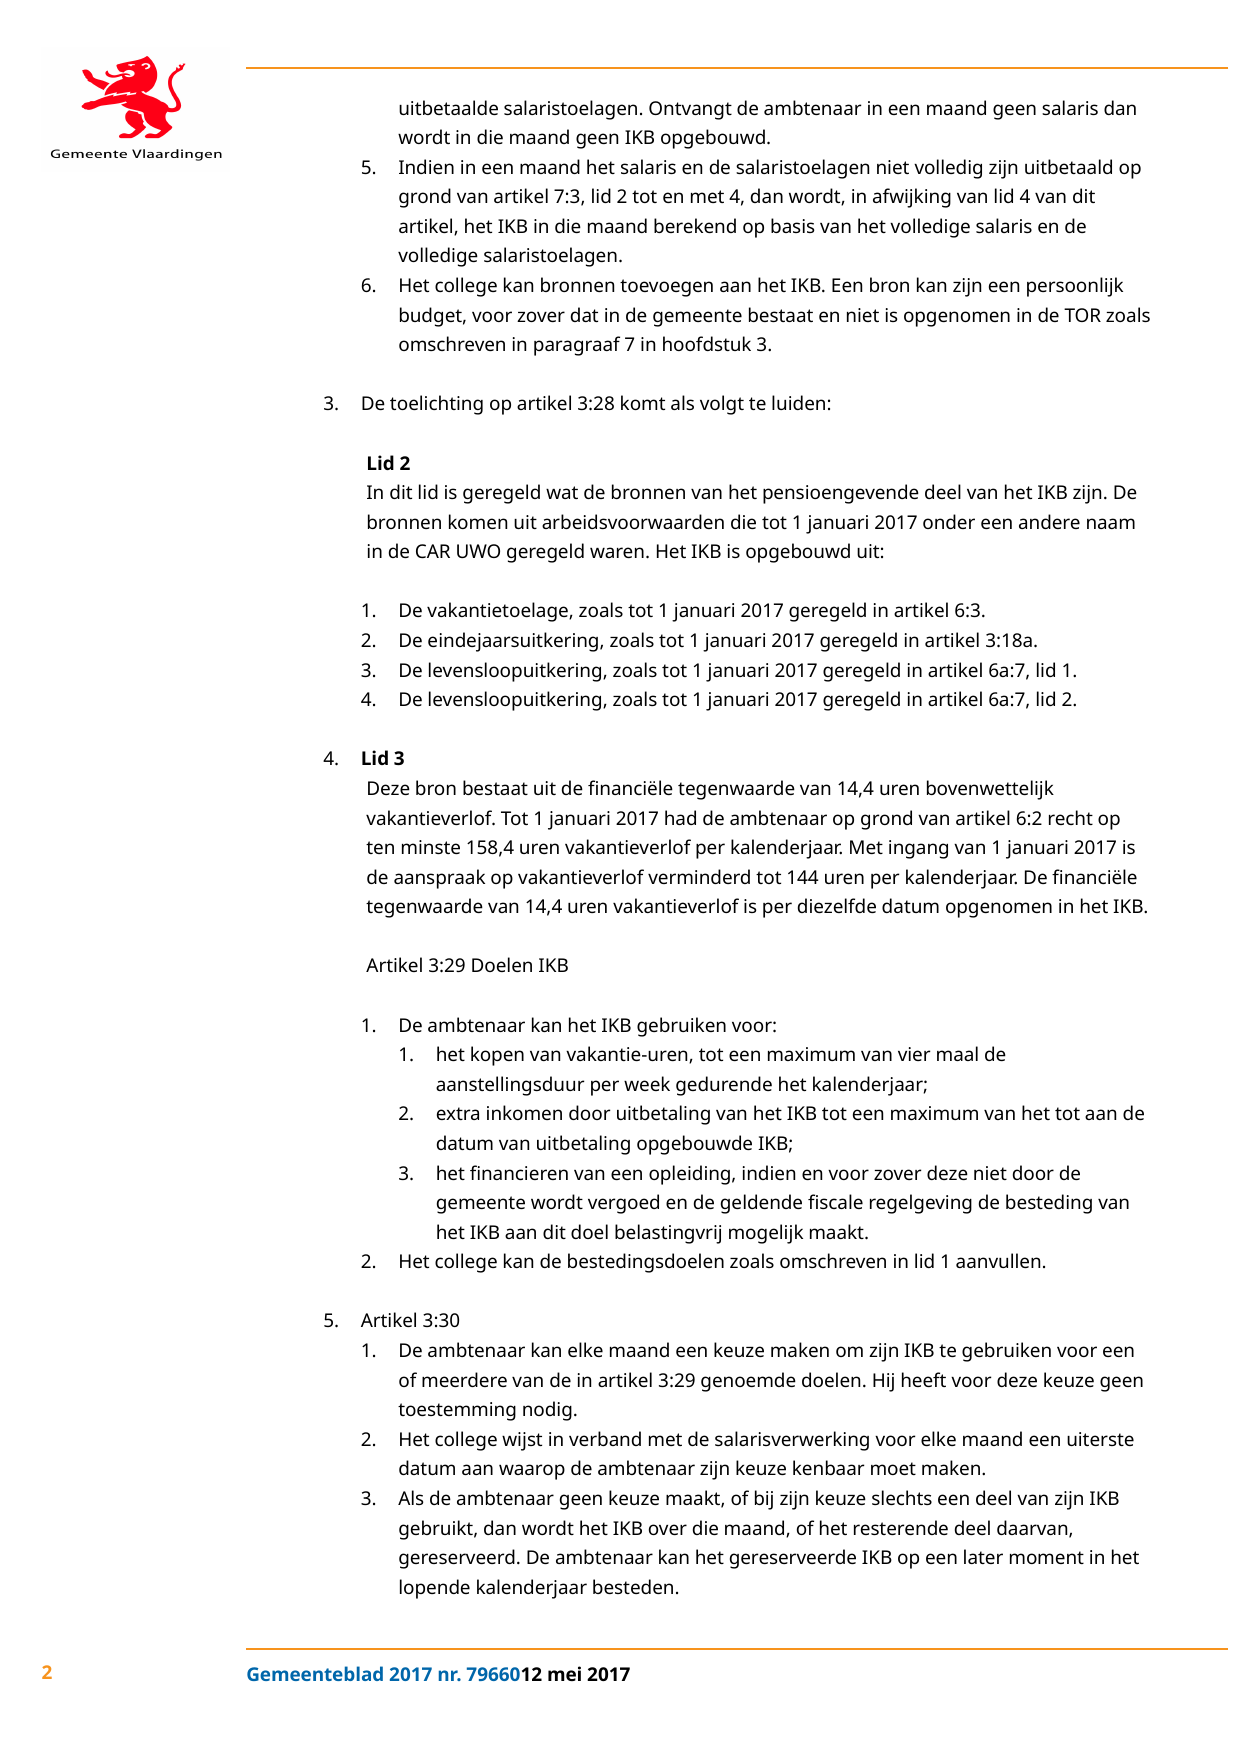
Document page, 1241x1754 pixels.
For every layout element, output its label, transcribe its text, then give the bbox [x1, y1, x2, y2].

list Deze bron bestaat uit de financiële tegenwaarde van 14,4 uren bovenwettelijk vakantieverlof. Tot 1 januari 2017 had de ambtenaar op grond van artikel 6:2 recht op ten minste 158,4 uren vakantieverlof per kalenderjaar. Met ingang van 1 januari 2017 is de aanspraak op vakantieverlof verminderd tot 144 uren per kalenderjaar. De financiële tegenwaarde van 14,4 uren vakantieverlof is per diezelfde datum opgenomen in het IKB. [307, 775, 1152, 919]
list De ambtenaar kan het IKB gebruiken voor: [361, 1012, 1152, 1038]
list extra inkomen door uitbetaling van het IKB tot een maximum van het tot aan de datum van uitbetaling opgebouwde IKB; [398, 1101, 1152, 1156]
list Lid 2 [307, 450, 1152, 476]
list Artikel 3:29 Doelen IKB [307, 953, 1152, 978]
picture [41, 47, 231, 172]
list het kopen van vakantie-uren, tot een maximum van vier maal de aanstellingsduur per week gedurende het kalenderjaar; [398, 1041, 1152, 1097]
list Het college kan bronnen toevoegen aan het IKB. Een bron kan zijn een persoonlijk budget, voor zover dat in de gemeente bestaat en niet is opgenomen in de TOR zoals omschreven in paragraaf 7 in hoofdstuk 3. [361, 272, 1152, 357]
list Het college kan de bestedingsdoelen zoals omschreven in lid 1 aanvullen. [361, 1248, 1152, 1274]
list De eindejaarsuitkering, zoals tot 1 januari 2017 geregeld in artikel 3:18a. [361, 627, 1152, 653]
list Lid 3 [323, 746, 1152, 771]
list De levensloopuitkering, zoals tot 1 januari 2017 geregeld in artikel 6a:7, lid 2. [361, 686, 1152, 712]
list Indien in een maand het salaris en de salaristoelagen niet volledig zijn uitbetaald op grond van artikel 7:3, lid 2 tot en met 4, dan wordt, in afwijking van lid 4 van dit artikel, het IKB in die maand berekend op basis van het volledige salaris en de volledige salaristoelagen. [361, 154, 1152, 268]
list uitbetaalde salaristoelagen. Ontvangt de ambtenaar in een maand geen salaris dan wordt in die maand geen IKB opgebouwd. [361, 95, 1152, 150]
list De vakantietoelage, zoals tot 1 januari 2017 geregeld in artikel 6:3. [361, 598, 1152, 623]
list Artikel 3:30 [323, 1308, 1152, 1333]
list Het college wijst in verband met de salarisverwerking voor elke maand een uiterste datum aan waarop de ambtenaar zijn keuze kenbaar moet maken. [361, 1426, 1152, 1481]
list het financieren van een opleiding, indien en voor zover deze niet door de gemeente wordt vergoed en de geldende fiscale regelgeving de besteding van het IKB aan dit doel belastingvrij mogelijk maakt. [398, 1160, 1152, 1245]
list De levensloopuitkering, zoals tot 1 januari 2017 geregeld in artikel 6a:7, lid 1. [361, 657, 1152, 683]
list De toelichting op artikel 3:28 komt als volgt te luiden: [323, 391, 1152, 416]
list De ambtenaar kan elke maand een keuze maken om zijn IKB te gebruiken voor een of meerdere van de in artikel 3:29 genoemde doelen. Hij heeft voor deze keuze geen toestemming nodig. [361, 1337, 1152, 1422]
list Als de ambtenaar geen keuze maakt, of bij zijn keuze slechts een deel van zijn IKB gebruikt, dan wordt het IKB over die maand, of het resterende deel daarvan, gereserveerd. De ambtenaar kan het gereserveerde IKB op een later moment in het lopende kalenderjaar besteden. [361, 1485, 1152, 1600]
list In dit lid is geregeld wat de bronnen van het pensioengevende deel van het IKB zijn. De bronnen komen uit arbeidsvoorwaarden die tot 1 januari 2017 onder een andere naam in de CAR UWO geregeld waren. Het IKB is opgebouwd uit: [307, 479, 1152, 564]
